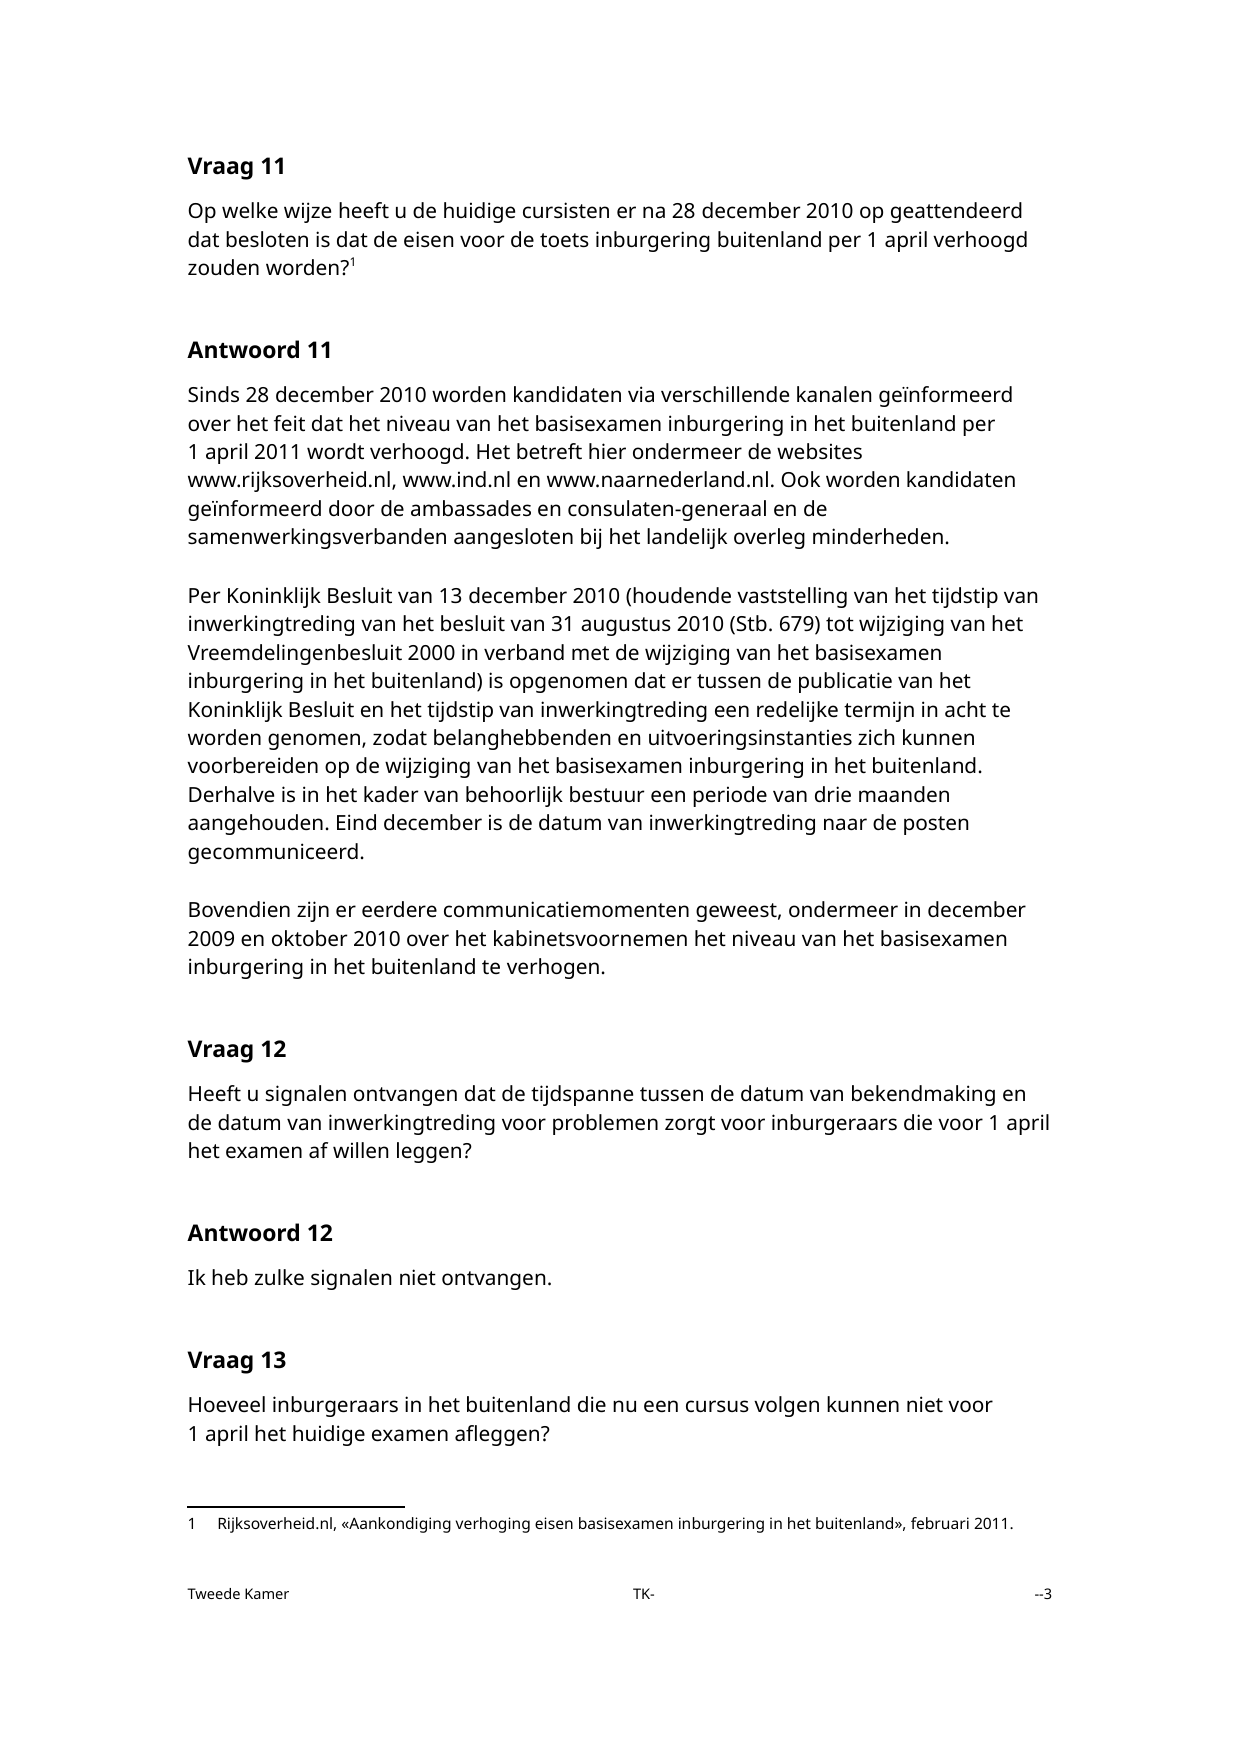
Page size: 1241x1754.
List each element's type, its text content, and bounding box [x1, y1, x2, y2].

subtitle Vraag 13 [187, 1344, 1053, 1376]
subtitle Antwoord 12 [187, 1217, 1053, 1248]
subtitle Vraag 12 [187, 1033, 1053, 1064]
subtitle Antwoord 11 [187, 334, 1053, 365]
subtitle Vraag 11 [187, 150, 1053, 181]
text Rijksoverheid.nl, «Aankondiging verhoging eisen basisexamen inburgering in het buitenland», februari 2011. [187, 1477, 1053, 1534]
text Hoeveel inburgeraars in het buitenland die nu een cursus volgen kunnen niet voor 1 april het huidige examen afleggen? [187, 1391, 1053, 1447]
text Op welke wijze heeft u de huidige cursisten er na 28 december 2010 op geattendeerd dat besloten is dat de eisen voor de toets inburgering buitenland per 1 april verhoogd zouden worden? [187, 196, 1053, 282]
text Heeft u signalen ontvangen dat de tijdspanne tussen de datum van bekendmaking en de datum van inwerkingtreding voor problemen zorgt voor inburgeraars die voor 1 april het examen af willen leggen? [187, 1079, 1053, 1165]
text Bovendien zijn er eerdere communicatiemomenten geweest, ondermeer in december 2009 en oktober 2010 over het kabinetsvoornemen het niveau van het basisexamen inburgering in het buitenland te verhogen. [187, 895, 1053, 981]
text Ik heb zulke signalen niet ontvangen. [187, 1263, 1053, 1292]
text Per Koninklijk Besluit van 13 december 2010 (houdende vaststelling van het tijdstip van inwerkingtreding van het besluit van 31 augustus 2010 (Stb. 679) tot wijziging van het Vreemdelingenbesluit 2000 in verband met de wijziging van het basisexamen inburgering in het buitenland) is opgenomen dat er tussen de publicatie van het Koninklijk Besluit en het tijdstip van inwerkingtreding een redelijke termijn in acht te worden genomen, zodat belanghebbenden en uitvoeringsinstanties zich kunnen voorbereiden op de wijziging van het basisexamen inburgering in het buitenland. Derhalve is in het kader van behoorlijk bestuur een periode van drie maanden aangehouden. Eind december is de datum van inwerkingtreding naar de posten gecommuniceerd. [187, 581, 1053, 865]
text Sinds 28 december 2010 worden kandidaten via verschillende kanalen geïnformeerd over het feit dat het niveau van het basisexamen inburgering in het buitenland per 1 april 2011 wordt verhoogd. Het betreft hier ondermeer de websites www.rijksoverheid.nl, www.ind.nl en www.naarnederland.nl. Ook worden kandidaten geïnformeerd door de ambassades en consulaten-generaal en de samenwerkingsverbanden aangesloten bij het landelijk overleg minderheden. [187, 380, 1053, 551]
